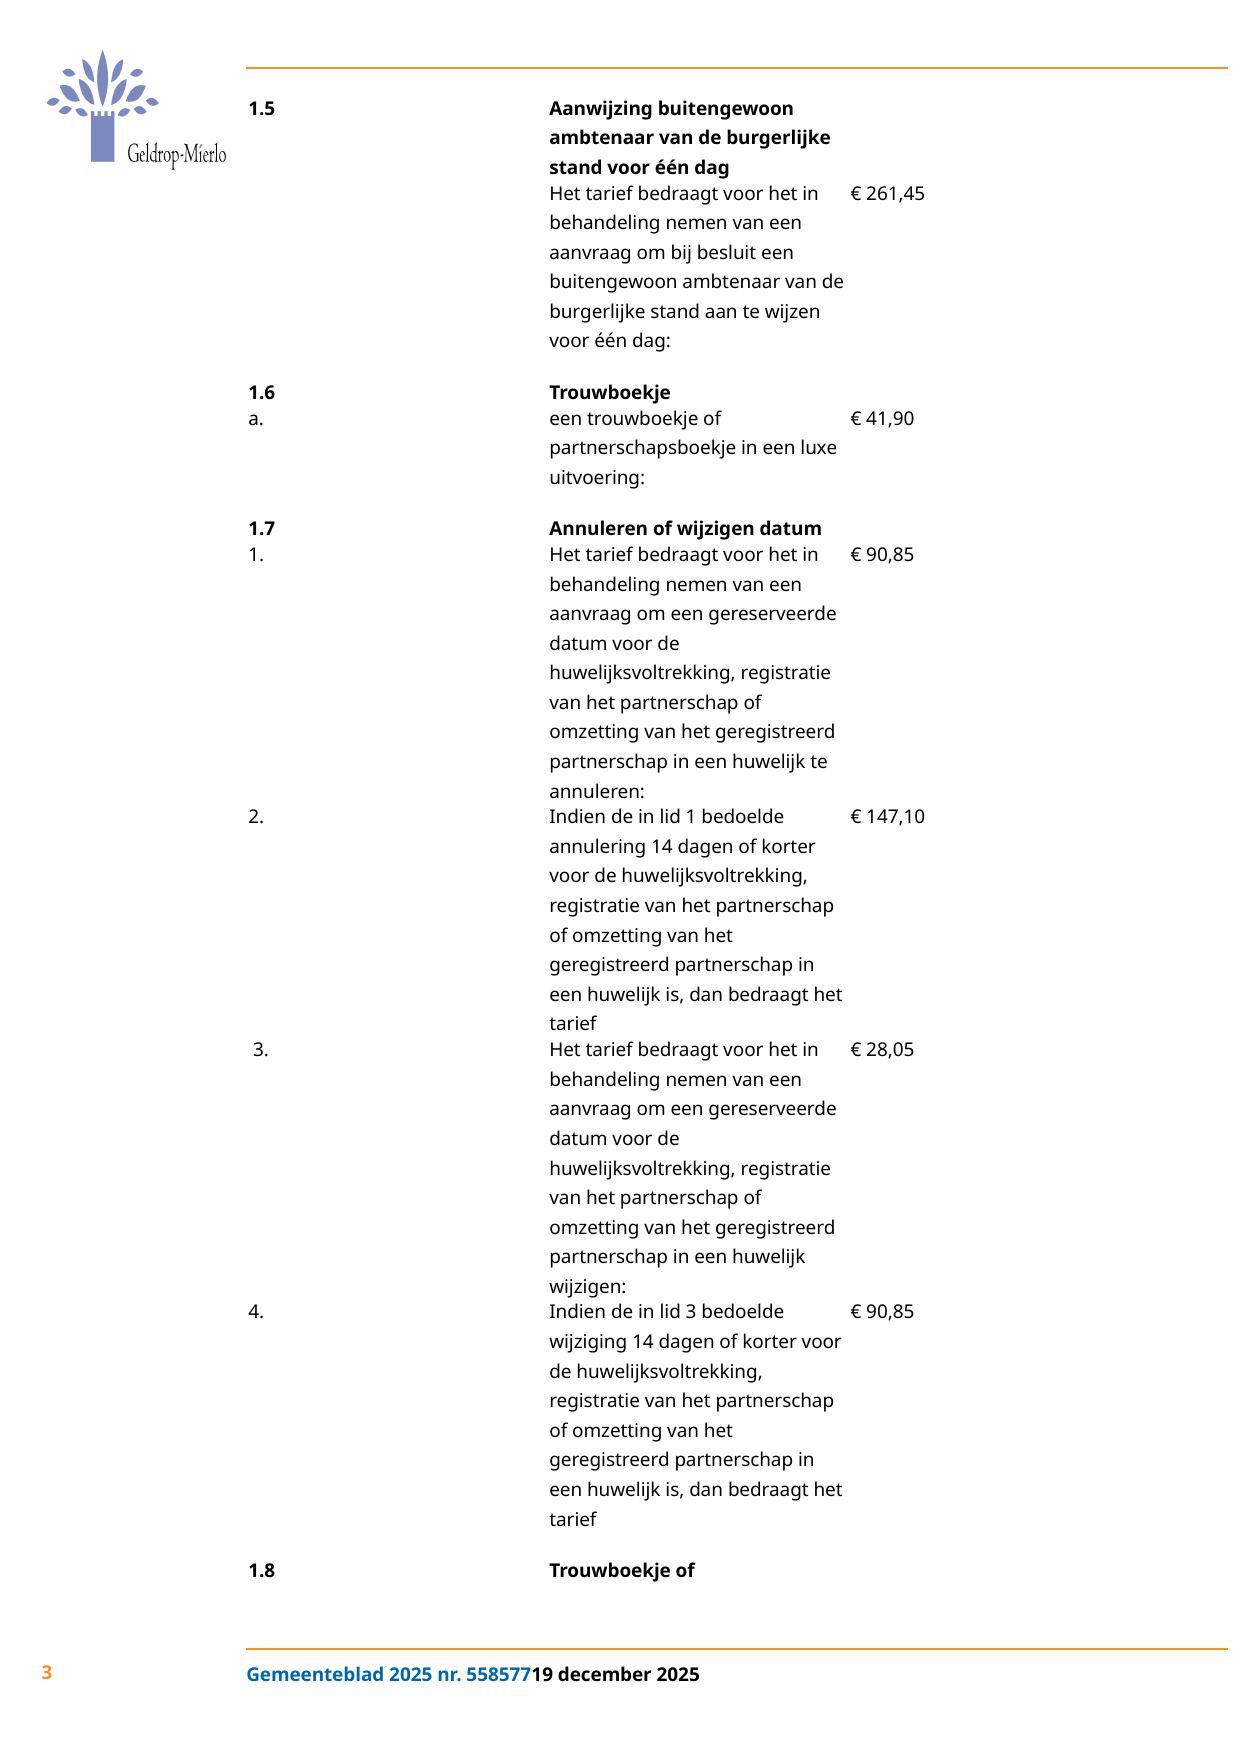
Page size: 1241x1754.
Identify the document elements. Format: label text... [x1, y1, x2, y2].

table_cell [850, 353, 1152, 379]
table_cell [850, 379, 1152, 405]
table_cell 1.7 [248, 515, 549, 541]
table_cell € 90,85 [850, 1299, 1152, 1532]
table_cell € 147,10 [850, 804, 1152, 1036]
table_cell Het tarief bedraagt voor het in behandeling nemen van een aanvraag om een gereserveerde datum voor de huwelijksvoltrekking, registratie van het partnerschap of omzetting van het geregistreerd partnerschap in een huwelijk te annuleren: [549, 541, 850, 803]
table_cell 4. [248, 1299, 549, 1532]
picture [41, 47, 231, 172]
table_cell 3. [248, 1036, 549, 1299]
table_cell 1. [248, 541, 549, 803]
table_cell 2. [248, 804, 549, 1036]
table_cell 1.8 [248, 1557, 549, 1583]
table_cell [850, 1557, 1152, 1583]
table_cell a. [248, 405, 549, 490]
table_cell [549, 353, 850, 379]
table_cell € 90,85 [850, 541, 1152, 803]
table_cell [850, 490, 1152, 515]
table_cell [248, 1532, 549, 1557]
table_cell Indien de in lid 3 bedoelde wijziging 14 dagen of korter voor de huwelijksvoltrekking, registratie van het partnerschap of omzetting van het geregistreerd partnerschap in een huwelijk is, dan bedraagt het tarief [549, 1299, 850, 1532]
table_cell [850, 1532, 1152, 1557]
table_cell [248, 490, 549, 515]
table_cell Het tarief bedraagt voor het in behandeling nemen van een aanvraag om bij besluit een buitengewoon ambtenaar van de burgerlijke stand aan te wijzen voor één dag: [549, 180, 850, 353]
table_cell een trouwboekje of partnerschapsboekje in een luxe uitvoering: [549, 405, 850, 490]
table_cell 1.5 [248, 95, 549, 180]
table_cell [850, 95, 1152, 180]
table_cell € 41,90 [850, 405, 1152, 490]
table_cell 1.6 [248, 379, 549, 405]
table_cell Trouwboekje of [549, 1557, 850, 1583]
table_cell Indien de in lid 1 bedoelde annulering 14 dagen of korter voor de huwelijksvoltrekking, registratie van het partnerschap of omzetting van het geregistreerd partnerschap in een huwelijk is, dan bedraagt het tarief [549, 804, 850, 1036]
table_cell [850, 515, 1152, 541]
table_cell Aanwijzing buitengewoon ambtenaar van de burgerlijke stand voor één dag [549, 95, 850, 180]
table_cell Annuleren of wijzigen datum [549, 515, 850, 541]
table_cell [248, 353, 549, 379]
table_cell [549, 1532, 850, 1557]
table_cell [549, 490, 850, 515]
table_cell € 261,45 [850, 180, 1152, 353]
table_cell Het tarief bedraagt voor het in behandeling nemen van een aanvraag om een gereserveerde datum voor de huwelijksvoltrekking, registratie van het partnerschap of omzetting van het geregistreerd partnerschap in een huwelijk wijzigen: [549, 1036, 850, 1299]
table_cell € 28,05 [850, 1036, 1152, 1299]
table_cell Trouwboekje [549, 379, 850, 405]
table_cell [248, 180, 549, 353]
